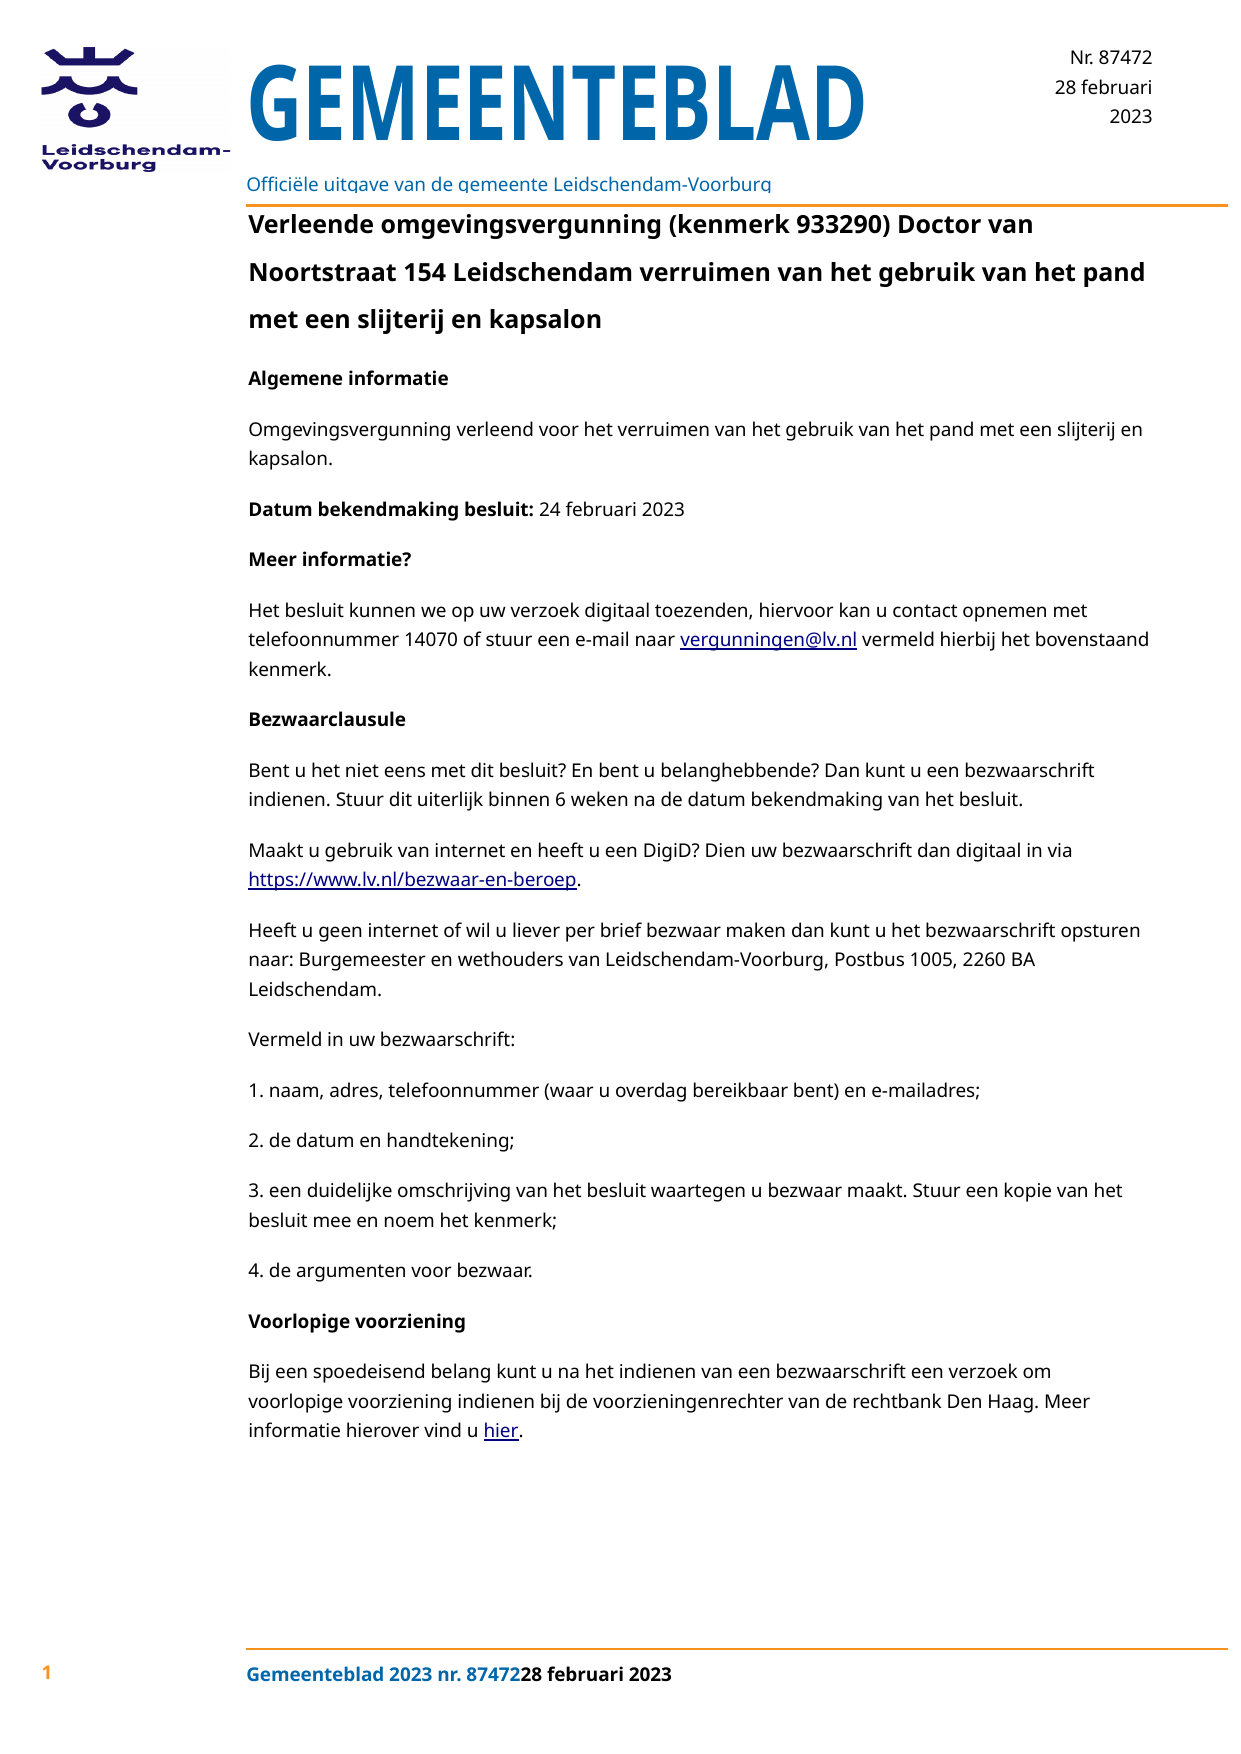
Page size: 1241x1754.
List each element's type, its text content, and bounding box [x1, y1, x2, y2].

text Datum bekendmaking besluit: 24 februari 2023 [248, 496, 1152, 522]
text Bij een spoedeisend belang kunt u na het indienen van een bezwaarschrift een verzoek om voorlopige voorziening indienen bij de voorzieningenrechter van de rechtbank Den Haag. Meer informatie hierover vind u hier. [248, 1358, 1152, 1443]
text Maakt u gebruik van internet en heeft u een DigiD? Dien uw bezwaarschrift dan digitaal in via https://www.lv.nl/bezwaar-en-beroep. [248, 837, 1152, 892]
text 3. een duidelijke omschrijving van het besluit waartegen u bezwaar maakt. Stuur een kopie van het besluit mee en noem het kenmerk; [248, 1178, 1152, 1233]
text 2. de datum en handtekening; [248, 1127, 1152, 1153]
text Bent u het niet eens met dit besluit? En bent u belanghebbende? Dan kunt u een bezwaarschrift indienen. Stuur dit uiterlijk binnen 6 weken na de datum bekendmaking van het besluit. [248, 757, 1152, 812]
text Heeft u geen internet of wil u liever per brief bezwaar maken dan kunt u het bezwaarschrift opsturen naar: Burgemeester en wethouders van Leidschendam-Voorburg, Postbus 1005, 2260 BA Leidschendam. [248, 917, 1152, 1002]
text 4. de argumenten voor bezwaar. [248, 1258, 1152, 1283]
text Omgevingsvergunning verleend voor het verruimen van het gebruik van het pand met een slijterij en kapsalon. [248, 416, 1152, 471]
text Het besluit kunnen we op uw verzoek digitaal toezenden, hiervoor kan u contact opnemen met telefoonnummer 14070 of stuur een e-mail naar vergunningen@lv.nl vermeld hierbij het bovenstaand kenmerk. [248, 597, 1152, 682]
text Vermeld in uw bezwaarschrift: [248, 1026, 1152, 1052]
text Algemene informatie [248, 366, 1152, 391]
text Bezwaarclausule [248, 706, 1152, 732]
text Meer informatie? [248, 546, 1152, 572]
picture [41, 47, 231, 172]
text Verleende omgevingsvergunning (kenmerk 933290) Doctor van Noortstraat 154 Leidschendam verruimen van het gebruik van het pand met een slijterij en kapsalon [248, 207, 1152, 336]
text Voorlopige voorziening [248, 1308, 1152, 1334]
text 1. naam, adres, telefoonnummer (waar u overdag bereikbaar bent) en e-mailadres; [248, 1077, 1152, 1102]
